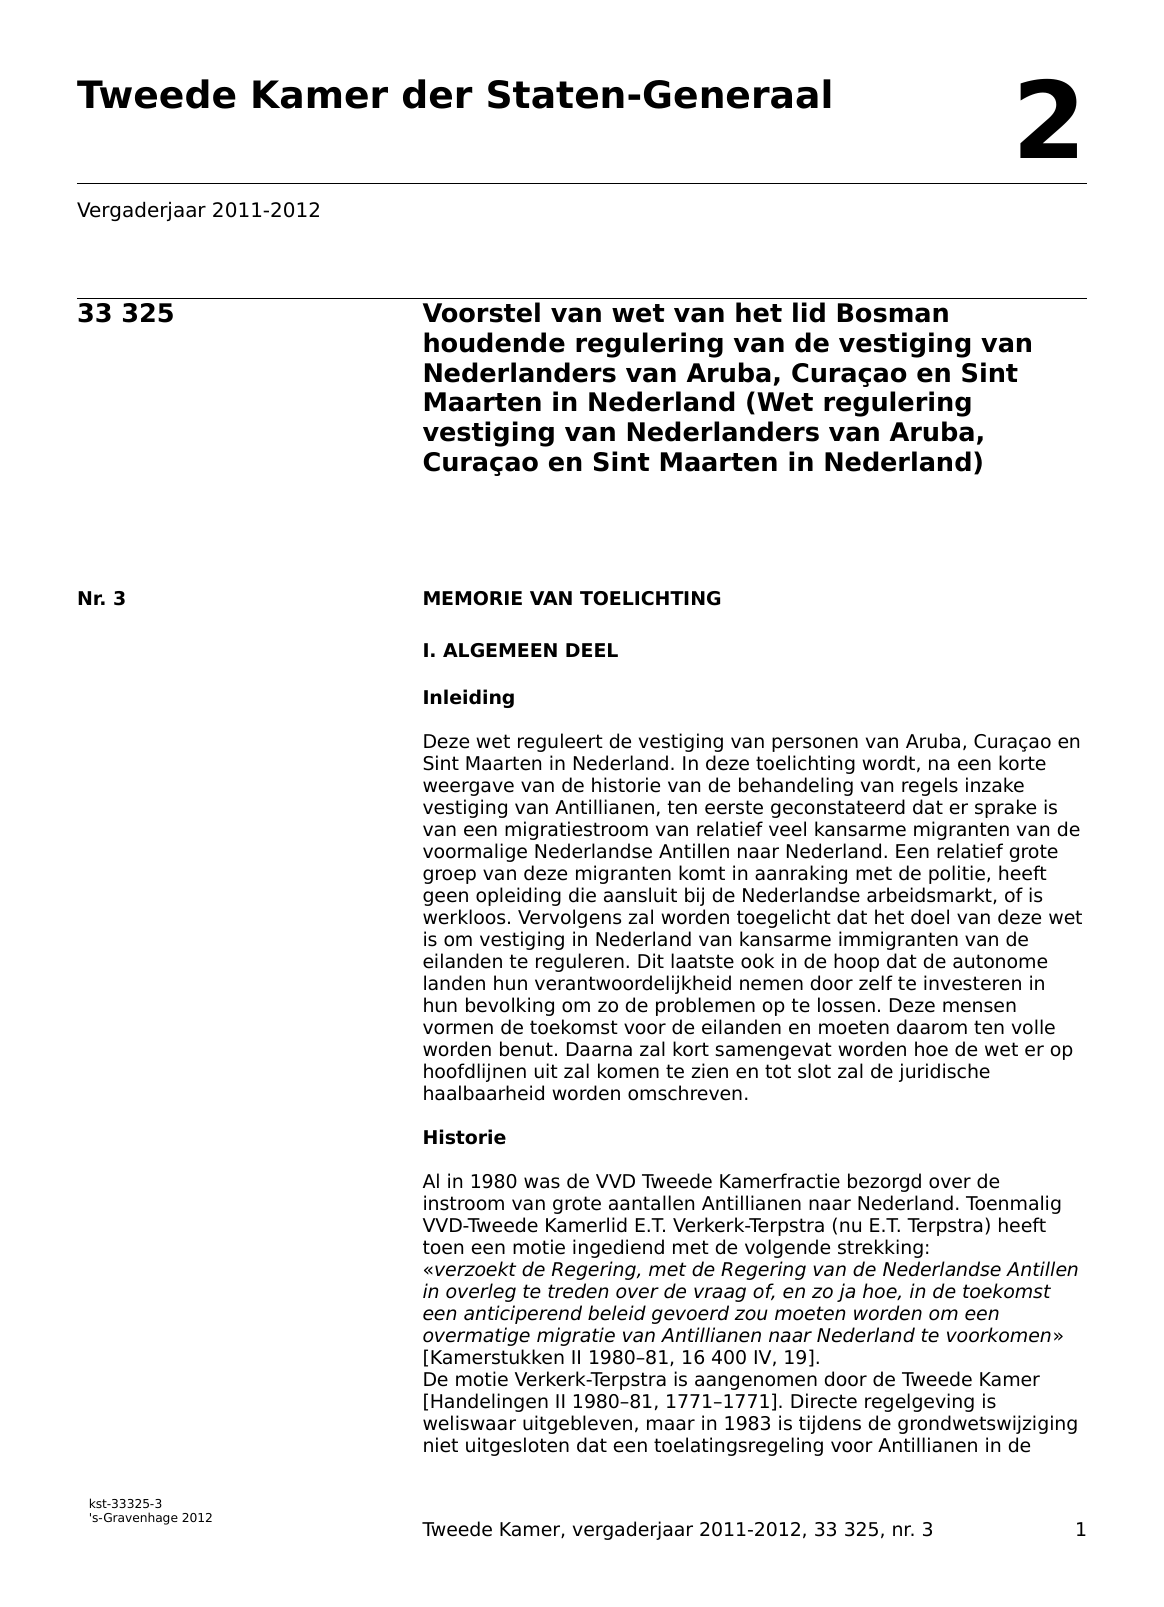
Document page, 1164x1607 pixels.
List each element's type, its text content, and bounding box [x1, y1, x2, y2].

text Deze wet reguleert de vestiging van personen van Aruba, Curaçao en Sint Maarten in Nederland. In deze toelichting wordt, na een korte weergave van de historie van de behandeling van regels inzake vestiging van Antillianen, ten eerste geconstateerd dat er sprake is van een migratiestroom van relatief veel kansarme migranten van de voormalige Nederlandse Antillen naar Nederland. Een relatief grote groep van deze migranten komt in aanraking met de politie, heeft geen opleiding die aansluit bij de Nederlandse arbeidsmarkt, of is werkloos. Vervolgens zal worden toegelicht dat het doel van deze wet is om vestiging in Nederland van kansarme immigranten van de eilanden te reguleren. Dit laatste ook in de hoop dat de autonome landen hun verantwoordelijkheid nemen door zelf te investeren in hun bevolking om zo de problemen op te lossen. Deze mensen vormen de toekomst voor de eilanden en moeten daarom ten volle worden benut. Daarna zal kort samengevat worden hoe de wet er op hoofdlijnen uit zal komen te zien en tot slot zal de juridische haalbaarheid worden omschreven. [422, 731, 1087, 1105]
table_cell Vergaderjaar 2011-2012 [77, 184, 1087, 298]
text 's-Gravenhage 2012 [88, 1511, 323, 1525]
subtitle Historie [422, 1127, 1087, 1149]
text kst-33325-3 [88, 1497, 323, 1511]
text «verzoekt de Regering, met de Regering van de Nederlandse Antillen in overleg te treden over de vraag of, en zo ja hoe, in de toekomst een anticiperend beleid gevoerd zou moeten worden om een overmatige migratie van Antillianen naar Nederland te voorkomen» [Kamerstukken II 1980–81, 16 400 IV, 19]. [422, 1259, 1087, 1369]
table_header 2 [886, 59, 1087, 183]
subtitle Nr. 3 MEMORIE VAN TOELICHTING [77, 588, 1087, 610]
subtitle I. ALGEMEEN DEEL [422, 640, 1087, 662]
subtitle Inleiding [422, 687, 1087, 709]
table_header Tweede Kamer der Staten-Generaal [77, 59, 886, 183]
text Al in 1980 was de VVD Tweede Kamerfractie bezorgd over de instroom van grote aantallen Antillianen naar Nederland. Toenmalig VVD-Tweede Kamerlid E.T. Verkerk-Terpstra (nu E.T. Terpstra) heeft toen een motie ingediend met de volgende strekking: [422, 1171, 1087, 1259]
text De motie Verkerk-Terpstra is aangenomen door de Tweede Kamer [Handelingen II 1980–81, 1771–1771]. Directe regelgeving is weliswaar uitgebleven, maar in 1983 is tijdens de grondwetswijziging niet uitgesloten dat een toelatingsregeling voor Antillianen in de [422, 1369, 1087, 1457]
subtitle 33 325 Voorstel van wet van het lid Bosman houdende regulering van de vestiging van Nederlanders van Aruba, Curaçao en Sint Maarten in Nederland (Wet regulering vestiging van Nederlanders van Aruba, Curaçao en Sint Maarten in Nederland) [77, 299, 1087, 477]
